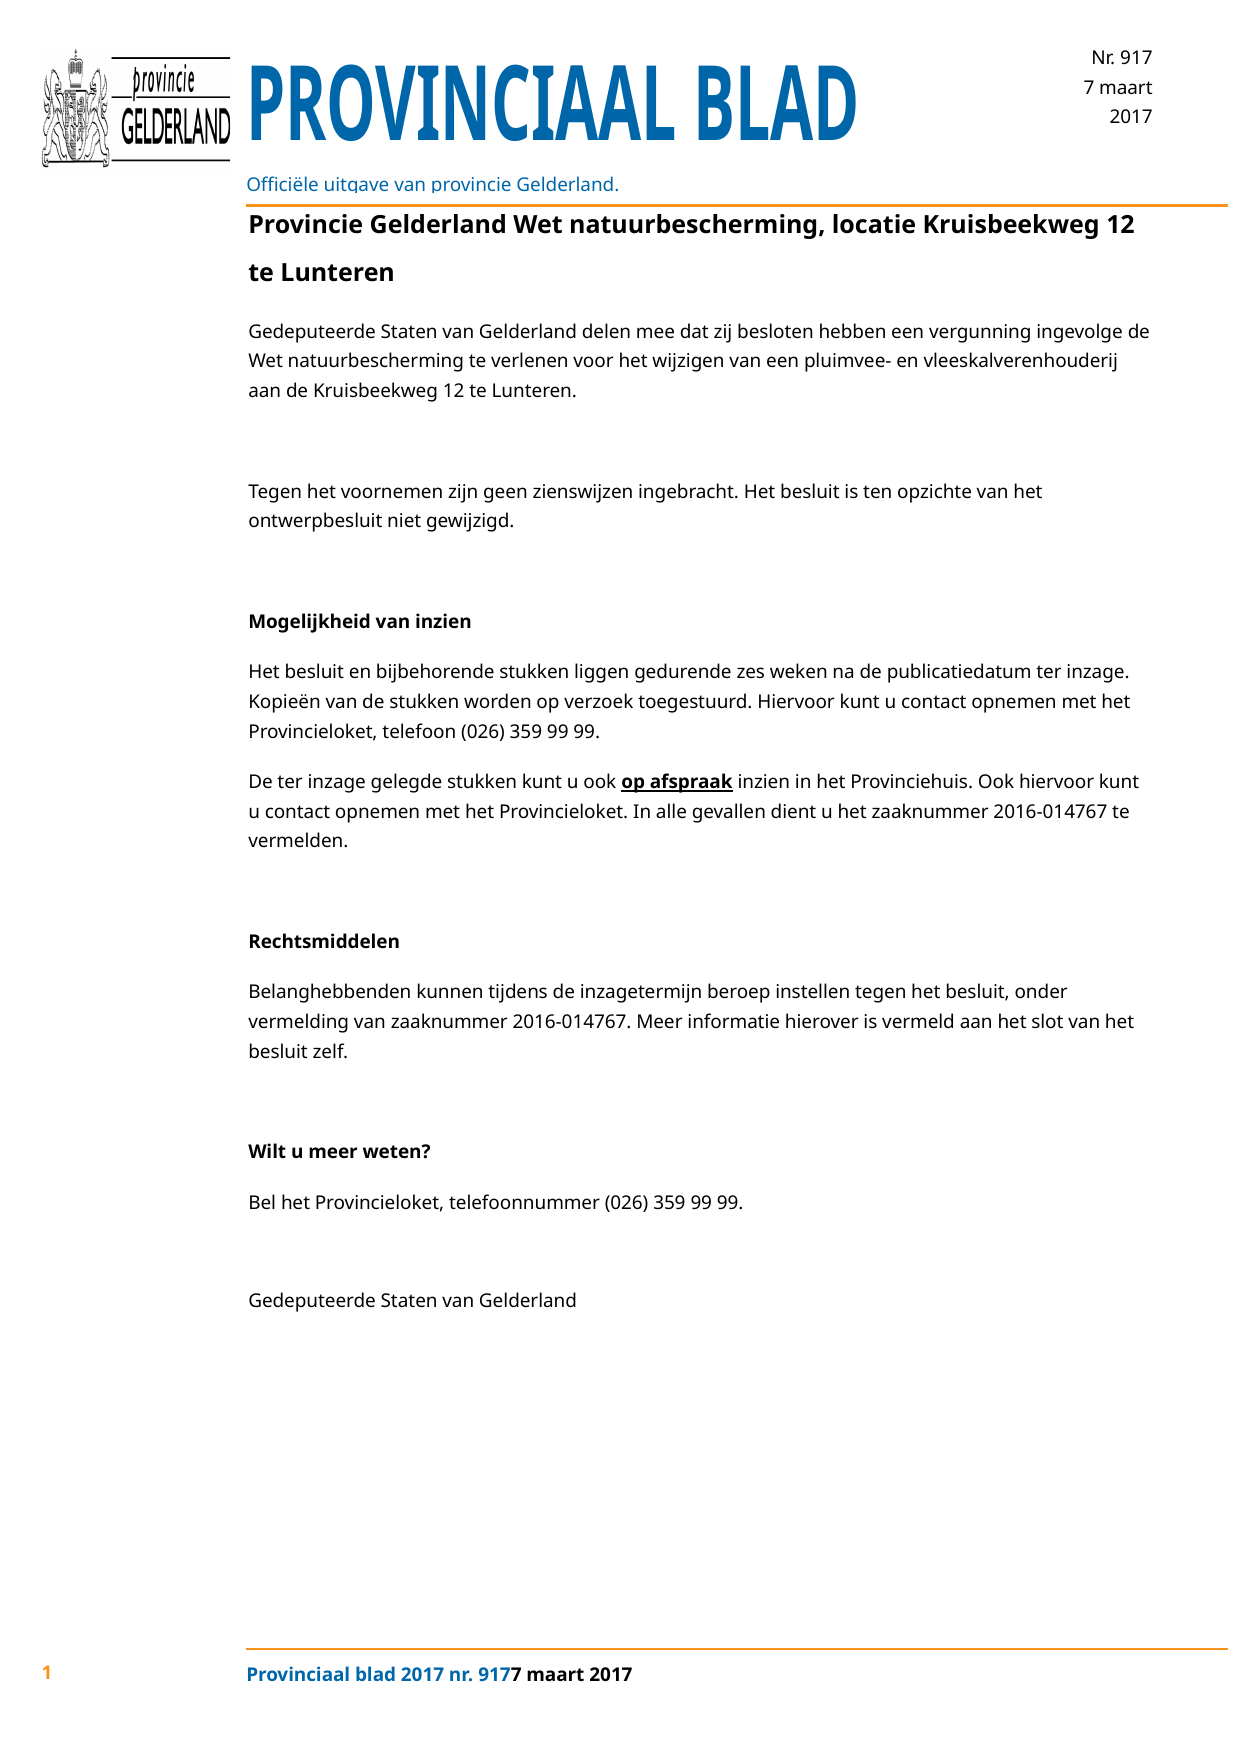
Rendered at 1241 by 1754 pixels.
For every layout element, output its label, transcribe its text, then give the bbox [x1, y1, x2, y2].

text Tegen het voornemen zijn geen zienswijzen ingebracht. Het besluit is ten opzichte van het ontwerpbesluit niet gewijzigd. [248, 478, 1152, 533]
text De ter inzage gelegde stukken kunt u ook op afspraak inzien in het Provinciehuis. Ook hiervoor kunt u contact opnemen met het Provincieloket. In alle gevallen dient u het zaaknummer 2016-014767 te vermelden. [248, 768, 1152, 853]
text Belanghebbenden kunnen tijdens de inzagetermijn beroep instellen tegen het besluit, onder vermelding van zaaknummer 2016-014767. Meer informatie hierover is vermeld aan het slot van het besluit zelf. [248, 979, 1152, 1064]
text Rechtsmiddelen [248, 928, 1152, 954]
text Bel het Provincieloket, telefoonnummer (026) 359 99 99. [248, 1189, 1152, 1215]
text Het besluit en bijbehorende stukken liggen gedurende zes weken na de publicatiedatum ter inzage. Kopieën van de stukken worden op verzoek toegestuurd. Hiervoor kunt u contact opnemen met het Provincieloket, telefoon (026) 359 99 99. [248, 659, 1152, 744]
text Gedeputeerde Staten van Gelderland delen mee dat zij besloten hebben een vergunning ingevolge de Wet natuurbescherming te verlenen voor het wijzigen van een pluimvee- en vleeskalverenhouderij aan de Kruisbeekweg 12 te Lunteren. [248, 318, 1152, 403]
picture [41, 47, 231, 172]
text Gedeputeerde Staten van Gelderland [248, 1287, 1152, 1313]
text Provincie Gelderland Wet natuurbescherming, locatie Kruisbeekweg 12 te Lunteren [248, 207, 1152, 288]
text Mogelijkheid van inzien [248, 608, 1152, 634]
text Wilt u meer weten? [248, 1139, 1152, 1164]
